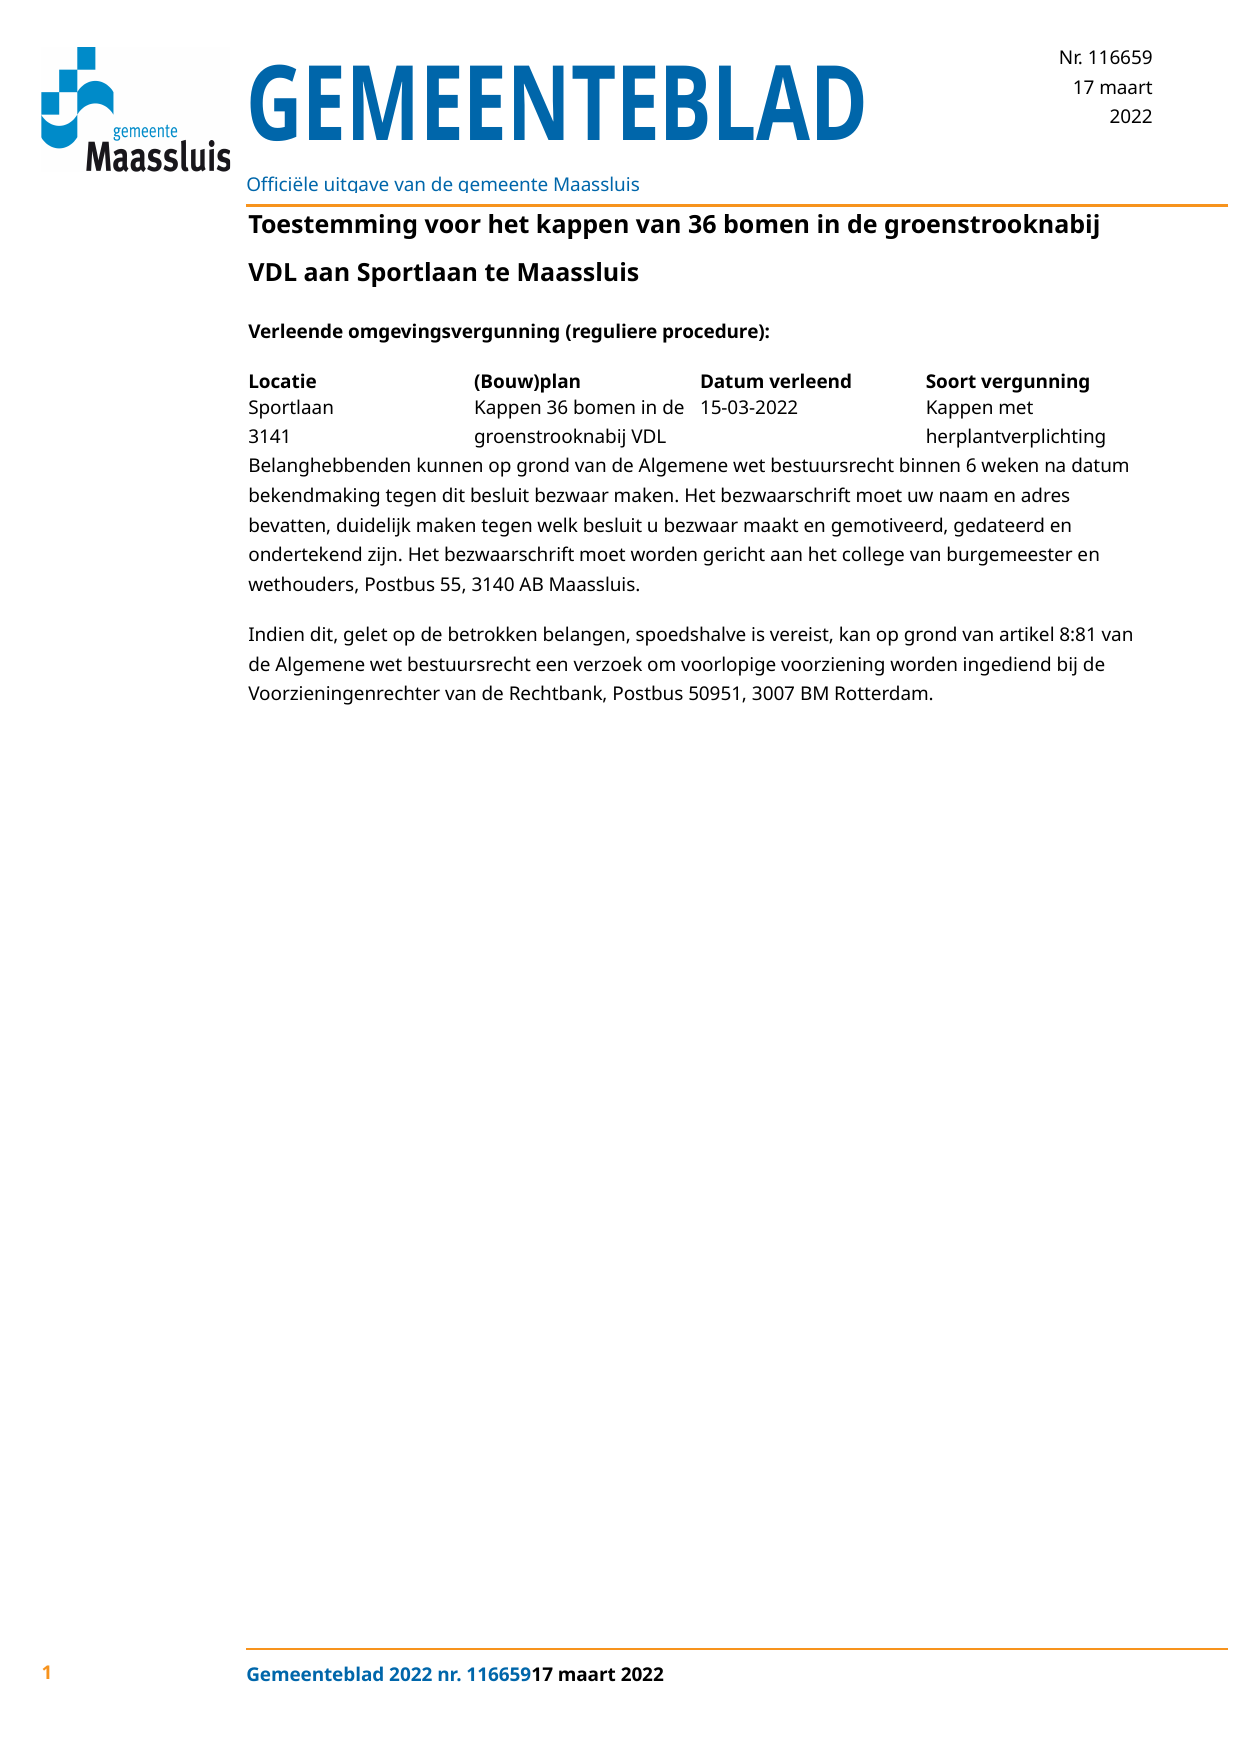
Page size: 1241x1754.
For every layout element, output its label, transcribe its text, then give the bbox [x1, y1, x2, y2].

picture [41, 47, 77, 92]
table_header Locatie [248, 369, 474, 394]
text Belanghebbenden kunnen op grond van de Algemene wet bestuursrecht binnen 6 weken na datum bekendmaking tegen dit besluit bezwaar maken. Het bezwaarschrift moet uw naam en adres bevatten, duidelijk maken tegen welk besluit u bezwaar maakt en gemotiveerd, gedateerd en ondertekend zijn. Het bezwaarschrift moet worden gericht aan het college van burgemeester en wethouders, Postbus 55, 3140 AB Maassluis. [248, 453, 1152, 597]
table_header Soort vergunning [926, 369, 1152, 394]
table_cell Kappen 36 bomen in de groenstrooknabij VDL [474, 394, 700, 449]
picture [41, 47, 231, 172]
table_cell Sportlaan 3141 [248, 394, 474, 449]
text Verleende omgevingsvergunning (reguliere procedure): [248, 318, 1152, 344]
table_cell 15-03-2022 [700, 394, 926, 449]
text Toestemming voor het kappen van 36 bomen in de groenstrooknabij VDL aan Sportlaan te Maassluis [248, 207, 1152, 288]
table_header (Bouw)plan [474, 369, 700, 394]
table_header Datum verleend [700, 369, 926, 394]
text Indien dit, gelet op de betrokken belangen, spoedshalve is vereist, kan op grond van artikel 8:81 van de Algemene wet bestuursrecht een verzoek om voorlopige voorziening worden ingediend bij de Voorzieningenrechter van de Rechtbank, Postbus 50951, 3007 BM Rotterdam. [248, 621, 1152, 706]
table_cell Kappen met herplantverplichting [926, 394, 1152, 449]
